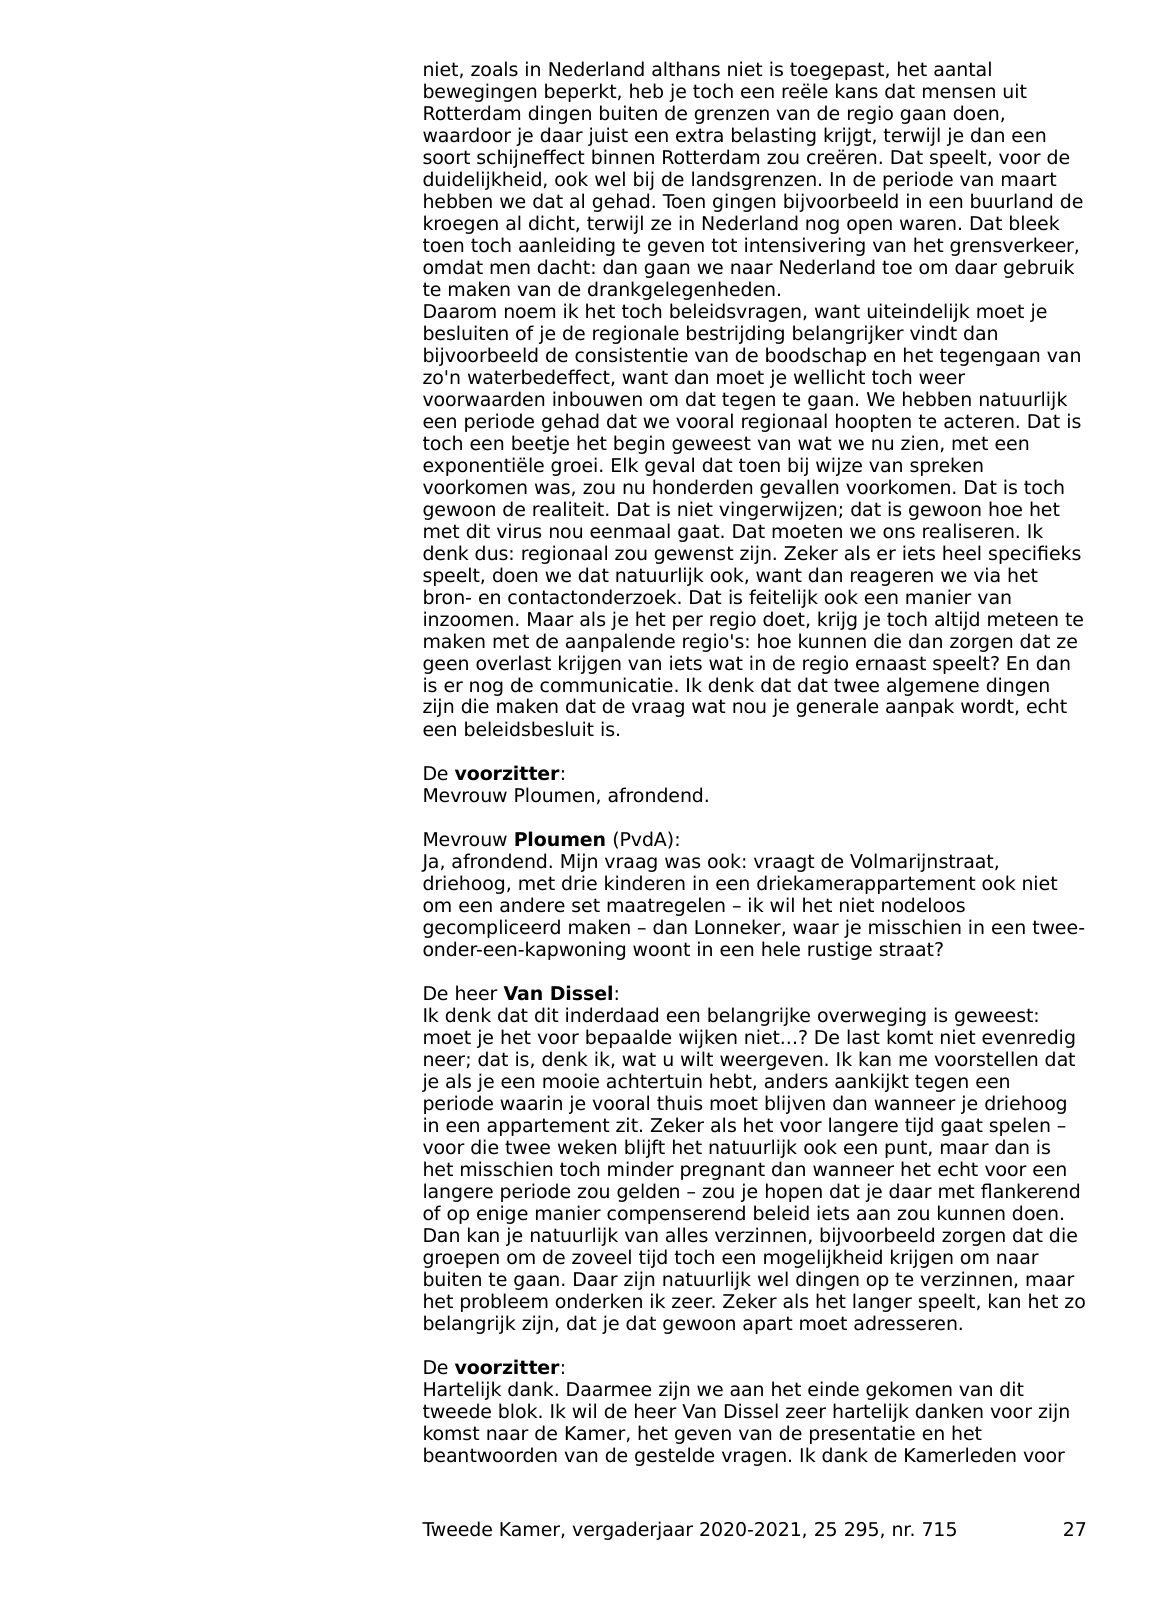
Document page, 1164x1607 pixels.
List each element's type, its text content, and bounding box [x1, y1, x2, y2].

text niet, zoals in Nederland althans niet is toegepast, het aantal bewegingen beperkt, heb je toch een reële kans dat mensen uit Rotterdam dingen buiten de grenzen van de regio gaan doen, waardoor je daar juist een extra belasting krijgt, terwijl je dan een soort schijneffect binnen Rotterdam zou creëren. Dat speelt, voor de duidelijkheid, ook wel bij de landsgrenzen. In de periode van maart hebben we dat al gehad. Toen gingen bijvoorbeeld in een buurland de kroegen al dicht, terwijl ze in Nederland nog open waren. Dat bleek toen toch aanleiding te geven tot intensivering van het grensverkeer, omdat men dacht: dan gaan we naar Nederland toe om daar gebruik te maken van de drankgelegenheden. [422, 59, 1087, 301]
text De heer Van Dissel: [422, 983, 1087, 1005]
text De voorzitter: [422, 763, 1087, 784]
text Mevrouw Ploumen (PvdA): [422, 829, 1087, 851]
text Daarom noem ik het toch beleidsvragen, want uiteindelijk moet je besluiten of je de regionale bestrijding belangrijker vindt dan bijvoorbeeld de consistentie van de boodschap en het tegengaan van zo'n waterbedeffect, want dan moet je wellicht toch weer voorwaarden inbouwen om dat tegen te gaan. We hebben natuurlijk een periode gehad dat we vooral regionaal hoopten te acteren. Dat is toch een beetje het begin geweest van wat we nu zien, met een exponentiële groei. Elk geval dat toen bij wijze van spreken voorkomen was, zou nu honderden gevallen voorkomen. Dat is toch gewoon de realiteit. Dat is niet vingerwijzen; dat is gewoon hoe het met dit virus nou eenmaal gaat. Dat moeten we ons realiseren. Ik denk dus: regionaal zou gewenst zijn. Zeker als er iets heel specifieks speelt, doen we dat natuurlijk ook, want dan reageren we via het bron- en contactonderzoek. Dat is feitelijk ook een manier van inzoomen. Maar als je het per regio doet, krijg je toch altijd meteen te maken met de aanpalende regio's: hoe kunnen die dan zorgen dat ze geen overlast krijgen van iets wat in de regio ernaast speelt? En dan is er nog de communicatie. Ik denk dat dat twee algemene dingen zijn die maken dat de vraag wat nou je generale aanpak wordt, echt een beleidsbesluit is. [422, 301, 1087, 740]
text Mevrouw Ploumen, afrondend. [422, 784, 1087, 807]
text Hartelijk dank. Daarmee zijn we aan het einde gekomen van dit tweede blok. Ik wil de heer Van Dissel zeer hartelijk danken voor zijn komst naar de Kamer, het geven van de presentatie en het beantwoorden van de gestelde vragen. Ik dank de Kamerleden voor [422, 1379, 1087, 1467]
text Ik denk dat dit inderdaad een belangrijke overweging is geweest: moet je het voor bepaalde wijken niet...? De last komt niet evenredig neer; dat is, denk ik, wat u wilt weergeven. Ik kan me voorstellen dat je als je een mooie achtertuin hebt, anders aankijkt tegen een periode waarin je vooral thuis moet blijven dan wanneer je driehoog in een appartement zit. Zeker als het voor langere tijd gaat spelen – voor die twee weken blijft het natuurlijk ook een punt, maar dan is het misschien toch minder pregnant dan wanneer het echt voor een langere periode zou gelden – zou je hopen dat je daar met flankerend of op enige manier compenserend beleid iets aan zou kunnen doen. Dan kan je natuurlijk van alles verzinnen, bijvoorbeeld zorgen dat die groepen om de zoveel tijd toch een mogelijkheid krijgen om naar buiten te gaan. Daar zijn natuurlijk wel dingen op te verzinnen, maar het probleem onderken ik zeer. Zeker als het langer speelt, kan het zo belangrijk zijn, dat je dat gewoon apart moet adresseren. [422, 1005, 1087, 1334]
text Ja, afrondend. Mijn vraag was ook: vraagt de Volmarijnstraat, driehoog, met drie kinderen in een driekamerappartement ook niet om een andere set maatregelen – ik wil het niet nodeloos gecompliceerd maken – dan Lonneker, waar je misschien in een twee-onder-een-kapwoning woont in een hele rustige straat? [422, 851, 1087, 961]
text De voorzitter: [422, 1357, 1087, 1379]
